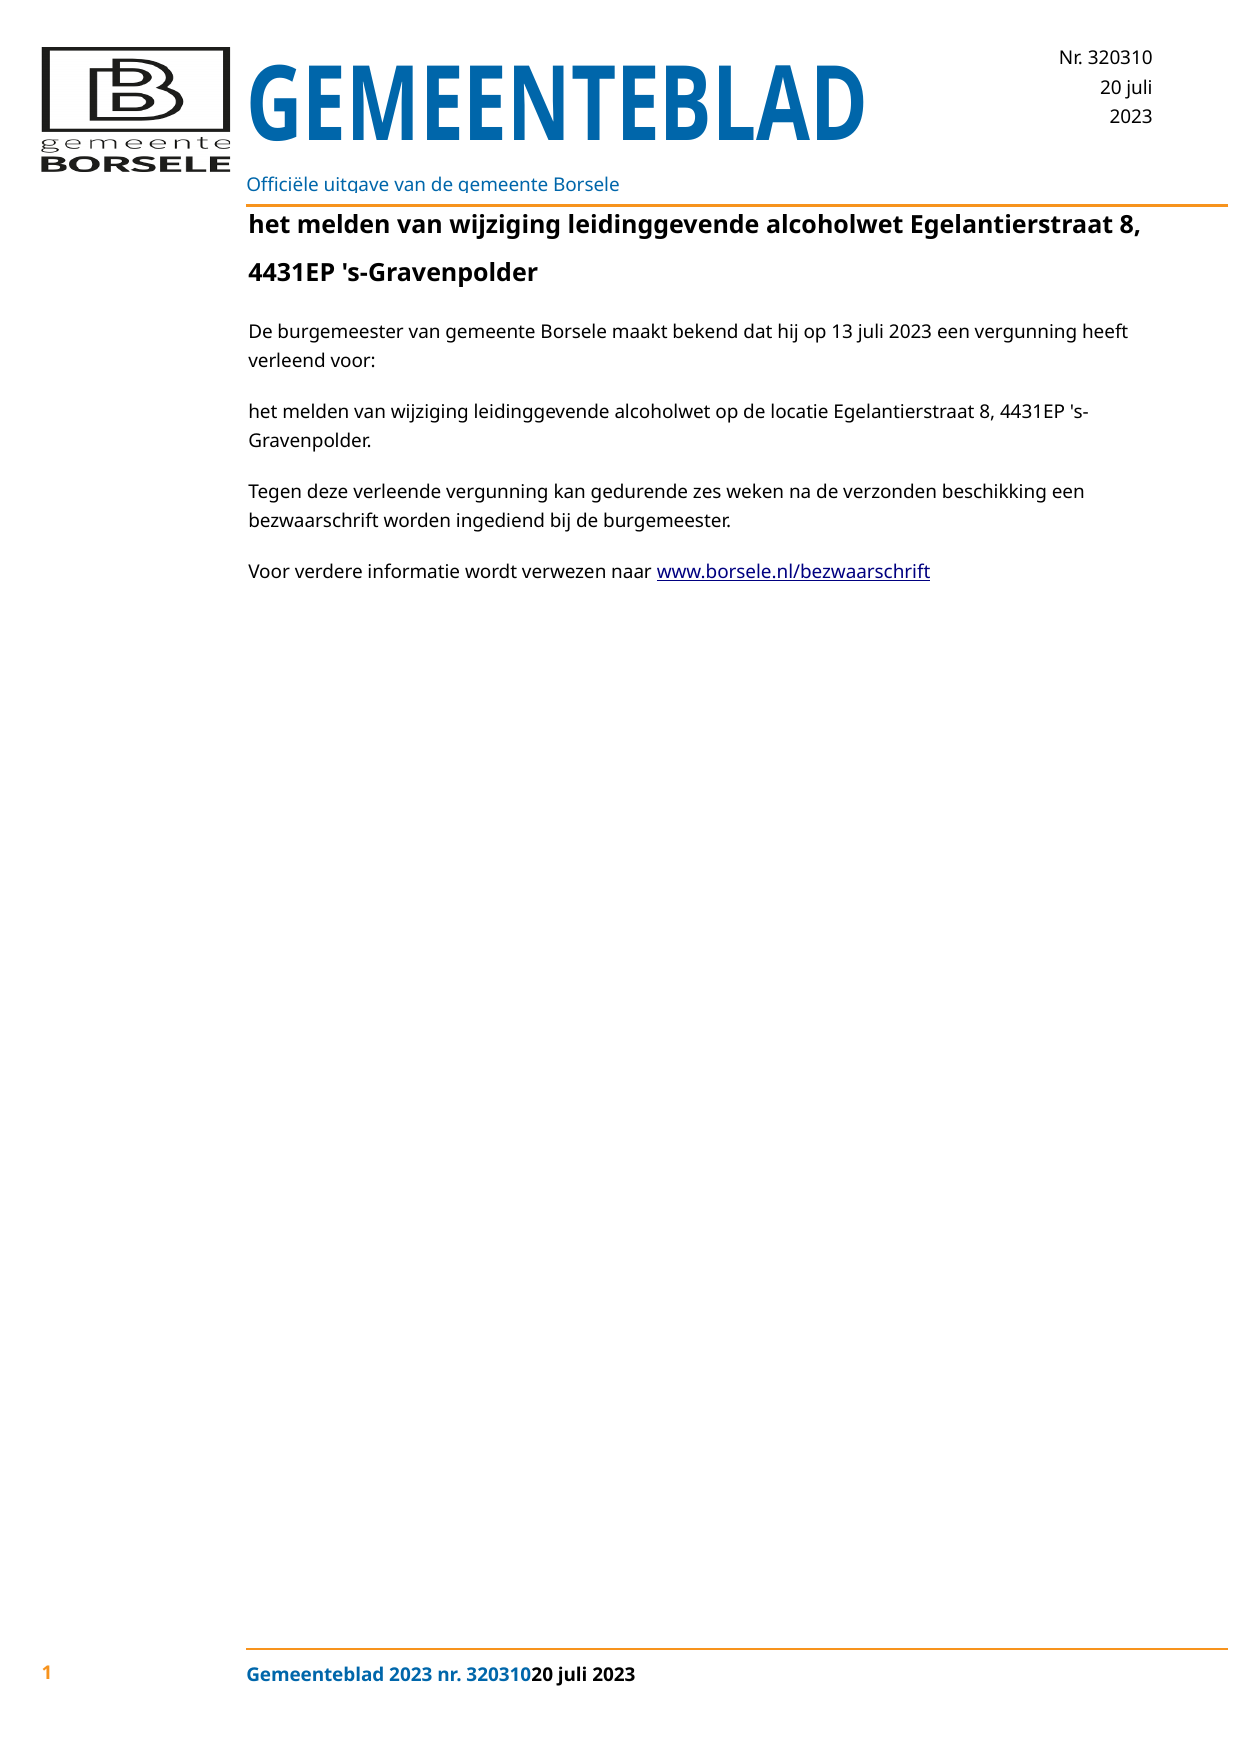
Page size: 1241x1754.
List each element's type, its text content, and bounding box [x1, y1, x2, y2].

text De burgemeester van gemeente Borsele maakt bekend dat hij op 13 juli 2023 een vergunning heeft verleend voor: [248, 318, 1152, 373]
picture [41, 47, 231, 172]
text Voor verdere informatie wordt verwezen naar www.borsele.nl/bezwaarschrift [248, 558, 1152, 584]
text Tegen deze verleende vergunning kan gedurende zes weken na de verzonden beschikking een bezwaarschrift worden ingediend bij de burgemeester. [248, 478, 1152, 533]
text het melden van wijziging leidinggevende alcoholwet Egelantierstraat 8, 4431EP 's-Gravenpolder [248, 207, 1152, 288]
text het melden van wijziging leidinggevende alcoholwet op de locatie Egelantierstraat 8, 4431EP 's-Gravenpolder. [248, 398, 1152, 453]
